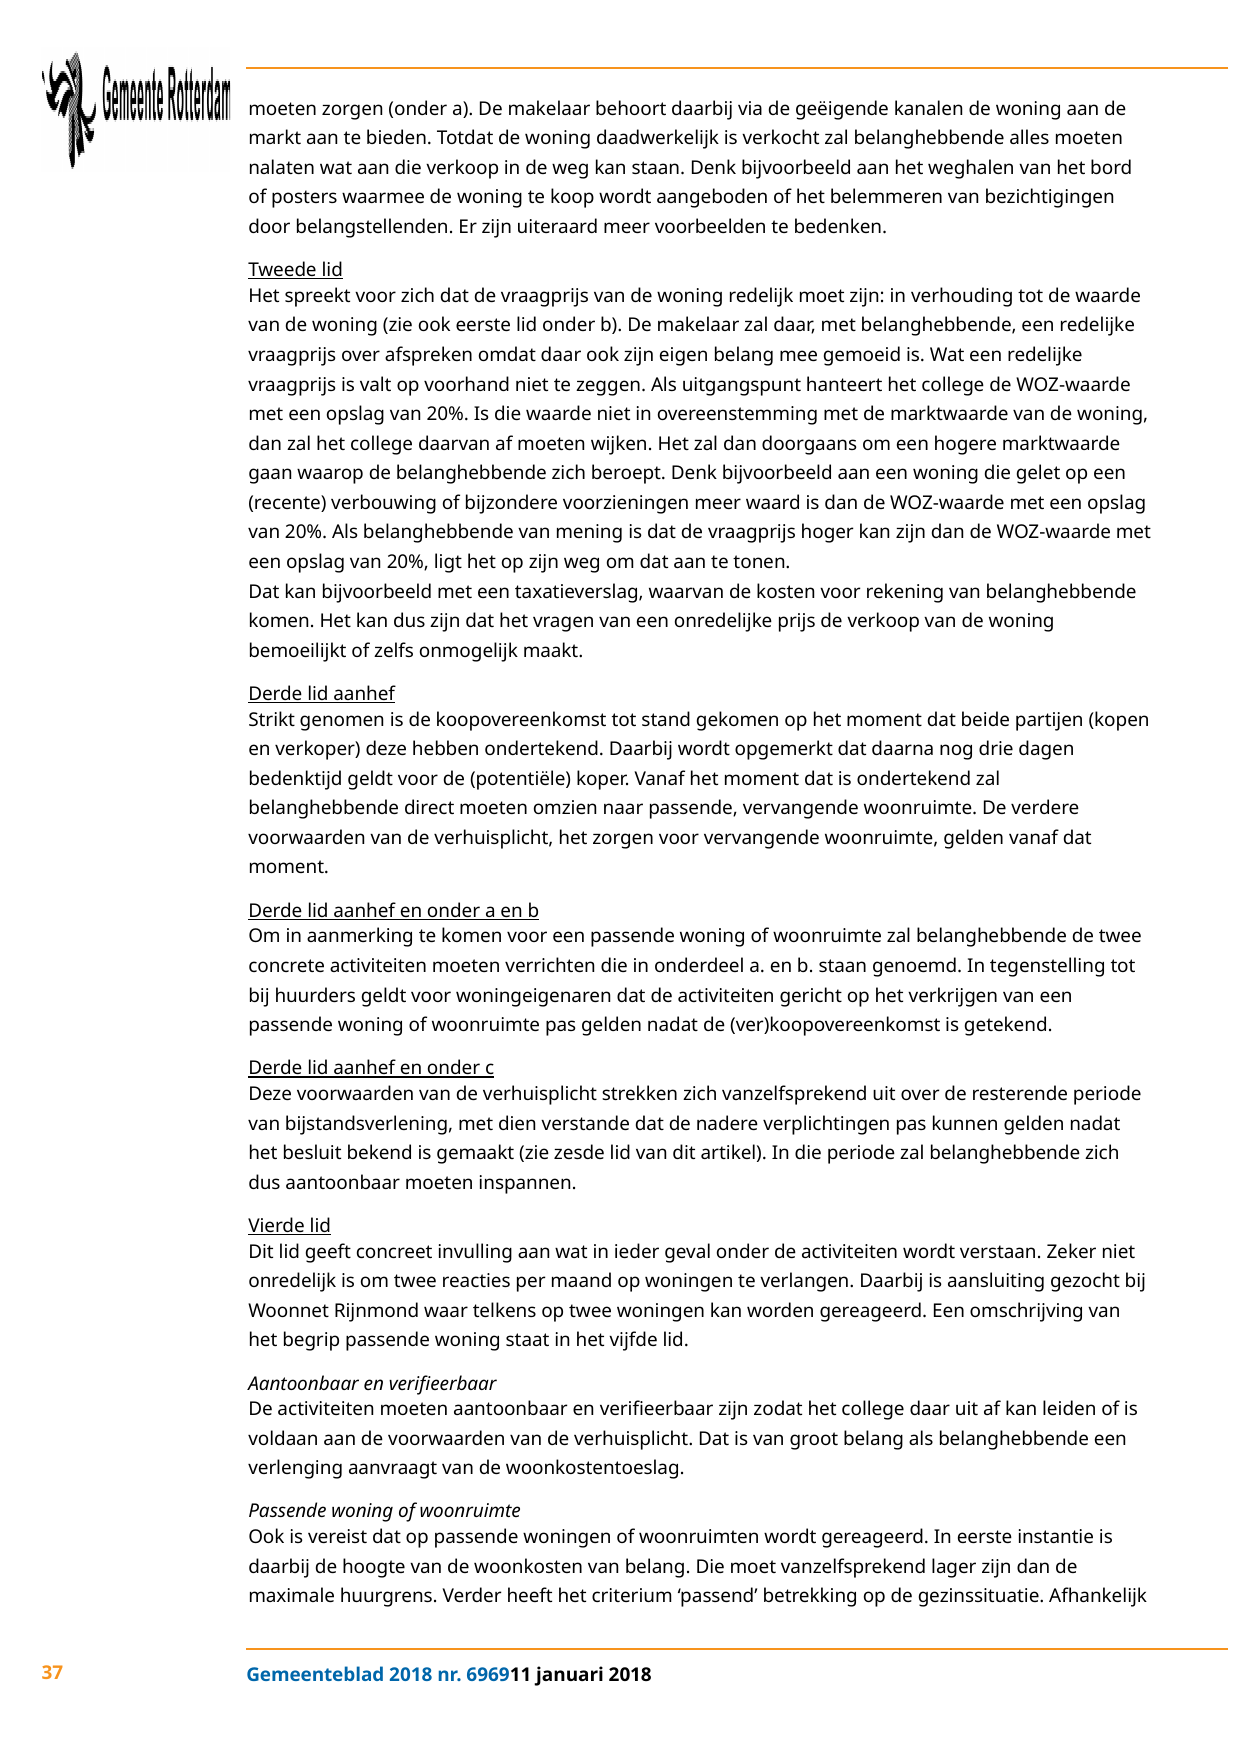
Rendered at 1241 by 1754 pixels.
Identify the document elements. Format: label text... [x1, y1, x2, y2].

text Vierde lid [248, 1212, 1152, 1238]
text Derde lid aanhef en onder a en b [248, 897, 1152, 923]
text Om in aanmerking te komen voor een passende woning of woonruimte zal belanghebbende de twee concrete activiteiten moeten verrichten die in onderdeel a. en b. staan genoemd. In tegenstelling tot bij huurders geldt voor woningeigenaren dat de activiteiten gericht op het verkrijgen van een passende woning of woonruimte pas gelden nadat de (ver)koopovereenkomst is getekend. [248, 923, 1152, 1037]
text Deze voorwaarden van de verhuisplicht strekken zich vanzelfsprekend uit over de resterende periode van bijstandsverlening, met dien verstande dat de nadere verplichtingen pas kunnen gelden nadat het besluit bekend is gemaakt (zie zesde lid van dit artikel). In die periode zal belanghebbende zich dus aantoonbaar moeten inspannen. [248, 1080, 1152, 1195]
text Dit lid geeft concreet invulling aan wat in ieder geval onder de activiteiten wordt verstaan. Zeker niet onredelijk is om twee reacties per maand op woningen te verlangen. Daarbij is aansluiting gezocht bij Woonnet Rijnmond waar telkens op twee woningen kan worden gereageerd. Een omschrijving van het begrip passende woning staat in het vijfde lid. [248, 1238, 1152, 1352]
text Aantoonbaar en verifieerbaar [248, 1370, 1152, 1395]
text Tweede lid [248, 256, 1152, 282]
text Het spreekt voor zich dat de vraagprijs van de woning redelijk moet zijn: in verhouding tot de waarde van de woning (zie ook eerste lid onder b). De makelaar zal daar, met belanghebbende, een redelijke vraagprijs over afspreken omdat daar ook zijn eigen belang mee gemoeid is. Wat een redelijke vraagprijs is valt op voorhand niet te zeggen. Als uitgangspunt hanteert het college de WOZ-waarde met een opslag van 20%. Is die waarde niet in overeenstemming met de marktwaarde van de woning, dan zal het college daarvan af moeten wijken. Het zal dan doorgaans om een hogere marktwaarde gaan waarop de belanghebbende zich beroept. Denk bijvoorbeeld aan een woning die gelet op een (recente) verbouwing of bijzondere voorzieningen meer waard is dan de WOZ-waarde met een opslag van 20%. Als belanghebbende van mening is dat de vraagprijs hoger kan zijn dan de WOZ-waarde met een opslag van 20%, ligt het op zijn weg om dat aan te tonen. [248, 282, 1152, 574]
text moeten zorgen (onder a). De makelaar behoort daarbij via de geëigende kanalen de woning aan de markt aan te bieden. Totdat de woning daadwerkelijk is verkocht zal belanghebbende alles moeten nalaten wat aan die verkoop in de weg kan staan. Denk bijvoorbeeld aan het weghalen van het bord of posters waarmee de woning te koop wordt aangeboden of het belemmeren van bezichtigingen door belangstellenden. Er zijn uiteraard meer voorbeelden te bedenken. [248, 95, 1152, 239]
text Dat kan bijvoorbeeld met een taxatieverslag, waarvan de kosten voor rekening van belanghebbende komen. Het kan dus zijn dat het vragen van een onredelijke prijs de verkoop van de woning bemoeilijkt of zelfs onmogelijk maakt. [248, 578, 1152, 663]
text De activiteiten moeten aantoonbaar en verifieerbaar zijn zodat het college daar uit af kan leiden of is voldaan aan de voorwaarden van de verhuisplicht. Dat is van groot belang als belanghebbende een verlenging aanvraagt van de woonkostentoeslag. [248, 1395, 1152, 1480]
text Derde lid aanhef en onder c [248, 1054, 1152, 1080]
picture [41, 47, 231, 172]
text Strikt genomen is de koopovereenkomst tot stand gekomen op het moment dat beide partijen (kopen en verkoper) deze hebben ondertekend. Daarbij wordt opgemerkt dat daarna nog drie dagen bedenktijd geldt voor de (potentiële) koper. Vanaf het moment dat is ondertekend zal belanghebbende direct moeten omzien naar passende, vervangende woonruimte. De verdere voorwaarden van de verhuisplicht, het zorgen voor vervangende woonruimte, gelden vanaf dat moment. [248, 706, 1152, 879]
text Ook is vereist dat op passende woningen of woonruimten wordt gereageerd. In eerste instantie is daarbij de hoogte van de woonkosten van belang. Die moet vanzelfsprekend lager zijn dan de maximale huurgrens. Verder heeft het criterium ‘passend’ betrekking op de gezinssituatie. Afhankelijk [248, 1523, 1152, 1608]
text Passende woning of woonruimte [248, 1498, 1152, 1523]
text Derde lid aanhef [248, 680, 1152, 706]
